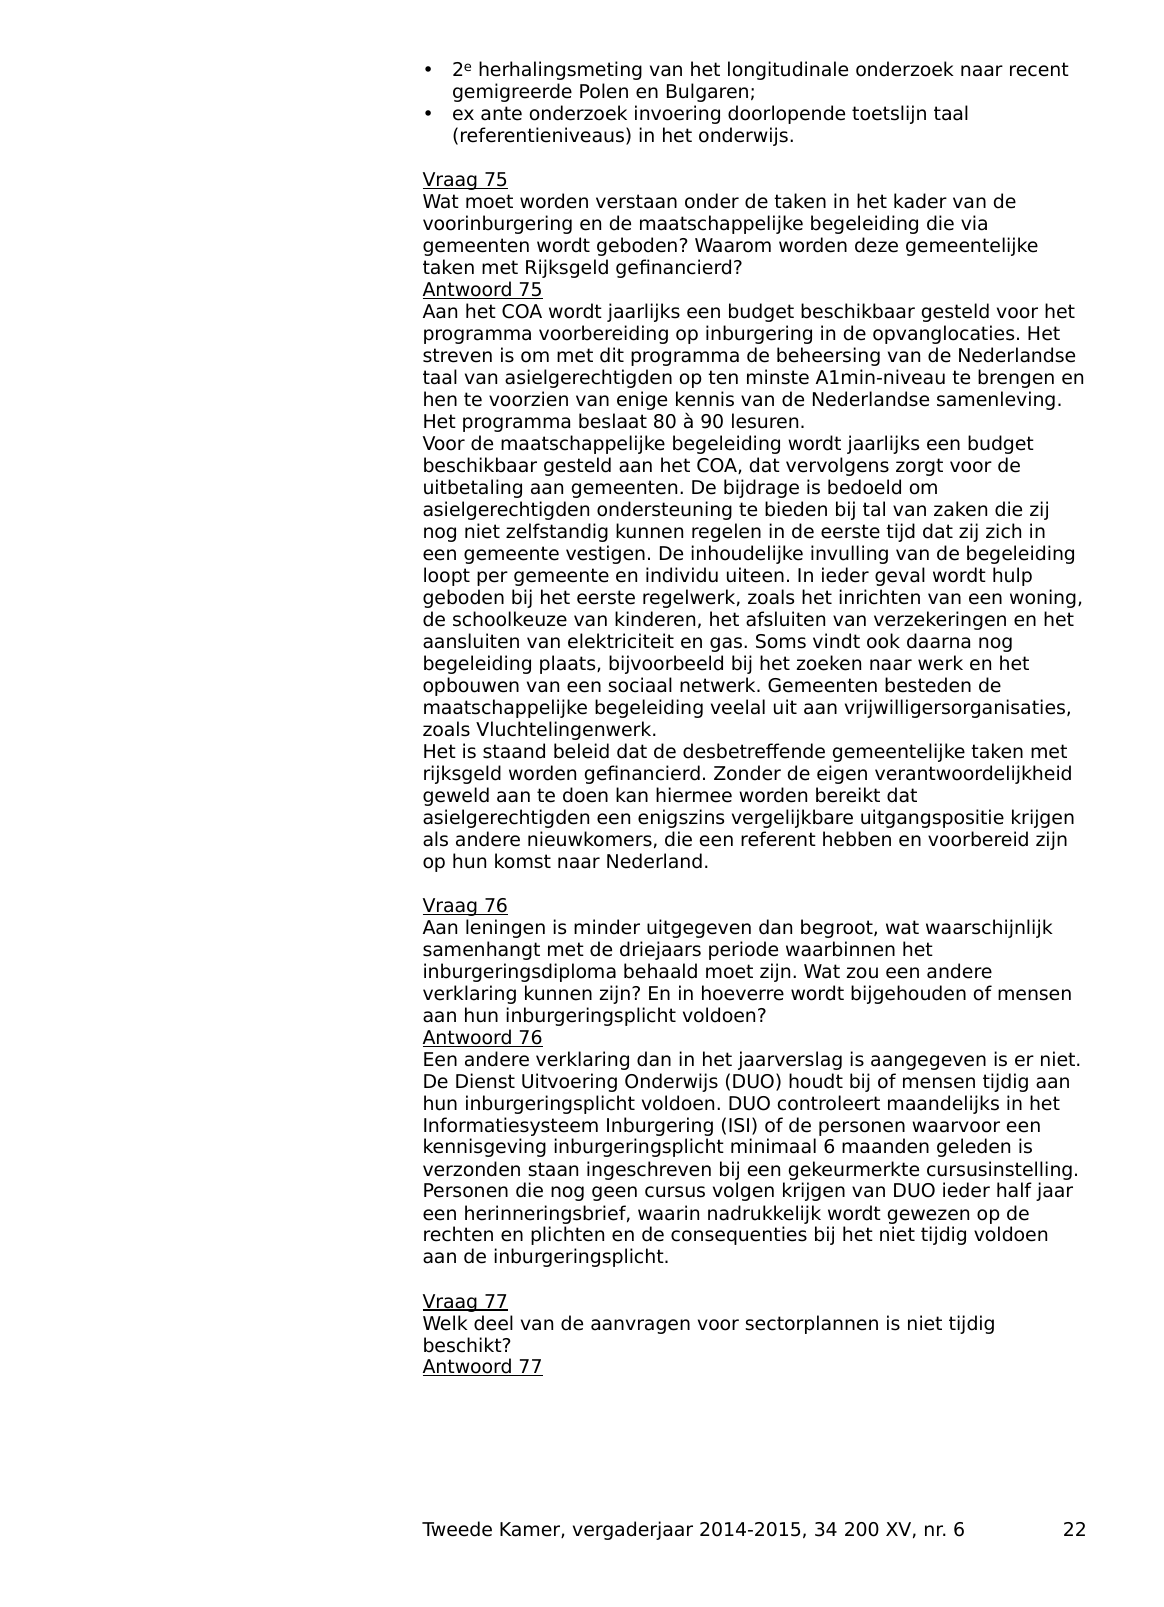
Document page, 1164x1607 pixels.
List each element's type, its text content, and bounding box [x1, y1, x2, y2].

text Een andere verklaring dan in het jaarverslag is aangegeven is er niet. [422, 1048, 1087, 1071]
text • 2e herhalingsmeting van het longitudinale onderzoek naar recent gemigreerde Polen en Bulgaren; [422, 59, 1087, 103]
text Antwoord 76 [422, 1027, 1087, 1048]
text • ex ante onderzoek invoering doorlopende toetslijn taal (referentieniveaus) in het onderwijs. [422, 103, 1087, 147]
text Welk deel van de aanvragen voor sectorplannen is niet tijdig beschikt? [422, 1312, 1087, 1356]
text Antwoord 75 [422, 279, 1087, 301]
text Vraag 75 [422, 169, 1087, 191]
text Vraag 76 [422, 895, 1087, 917]
text De Dienst Uitvoering Onderwijs (DUO) houdt bij of mensen tijdig aan hun inburgeringsplicht voldoen. DUO controleert maandelijks in het Informatiesysteem Inburgering (ISI) of de personen waarvoor een kennisgeving inburgeringsplicht minimaal 6 maanden geleden is verzonden staan ingeschreven bij een gekeurmerkte cursusinstelling. Personen die nog geen cursus volgen krijgen van DUO ieder half jaar een herinneringsbrief, waarin nadrukkelijk wordt gewezen op de rechten en plichten en de consequenties bij het niet tijdig voldoen aan de inburgeringsplicht. [422, 1071, 1087, 1268]
text Antwoord 77 [422, 1356, 1087, 1378]
text Aan het COA wordt jaarlijks een budget beschikbaar gesteld voor het programma voorbereiding op inburgering in de opvanglocaties. Het streven is om met dit programma de beheersing van de Nederlandse taal van asielgerechtigden op ten minste A1min-niveau te brengen en hen te voorzien van enige kennis van de Nederlandse samenleving. Het programma beslaat 80 à 90 lesuren. [422, 301, 1087, 433]
text Aan leningen is minder uitgegeven dan begroot, wat waarschijnlijk samenhangt met de driejaars periode waarbinnen het inburgeringsdiploma behaald moet zijn. Wat zou een andere verklaring kunnen zijn? En in hoeverre wordt bijgehouden of mensen aan hun inburgeringsplicht voldoen? [422, 917, 1087, 1027]
text Voor de maatschappelijke begeleiding wordt jaarlijks een budget beschikbaar gesteld aan het COA, dat vervolgens zorgt voor de uitbetaling aan gemeenten. De bijdrage is bedoeld om asielgerechtigden ondersteuning te bieden bij tal van zaken die zij nog niet zelfstandig kunnen regelen in de eerste tijd dat zij zich in een gemeente vestigen. De inhoudelijke invulling van de begeleiding loopt per gemeente en individu uiteen. In ieder geval wordt hulp geboden bij het eerste regelwerk, zoals het inrichten van een woning, de schoolkeuze van kinderen, het afsluiten van verzekeringen en het aansluiten van elektriciteit en gas. Soms vindt ook daarna nog begeleiding plaats, bijvoorbeeld bij het zoeken naar werk en het opbouwen van een sociaal netwerk. Gemeenten besteden de maatschappelijke begeleiding veelal uit aan vrijwilligersorganisaties, zoals Vluchtelingenwerk. [422, 433, 1087, 741]
text Het is staand beleid dat de desbetreffende gemeentelijke taken met rijksgeld worden gefinancierd. Zonder de eigen verantwoordelijkheid geweld aan te doen kan hiermee worden bereikt dat asielgerechtigden een enigszins vergelijkbare uitgangspositie krijgen als andere nieuwkomers, die een referent hebben en voorbereid zijn op hun komst naar Nederland. [422, 741, 1087, 872]
text Vraag 77 [422, 1291, 1087, 1312]
text Wat moet worden verstaan onder de taken in het kader van de voorinburgering en de maatschappelijke begeleiding die via gemeenten wordt geboden? Waarom worden deze gemeentelijke taken met Rijksgeld gefinancierd? [422, 191, 1087, 279]
